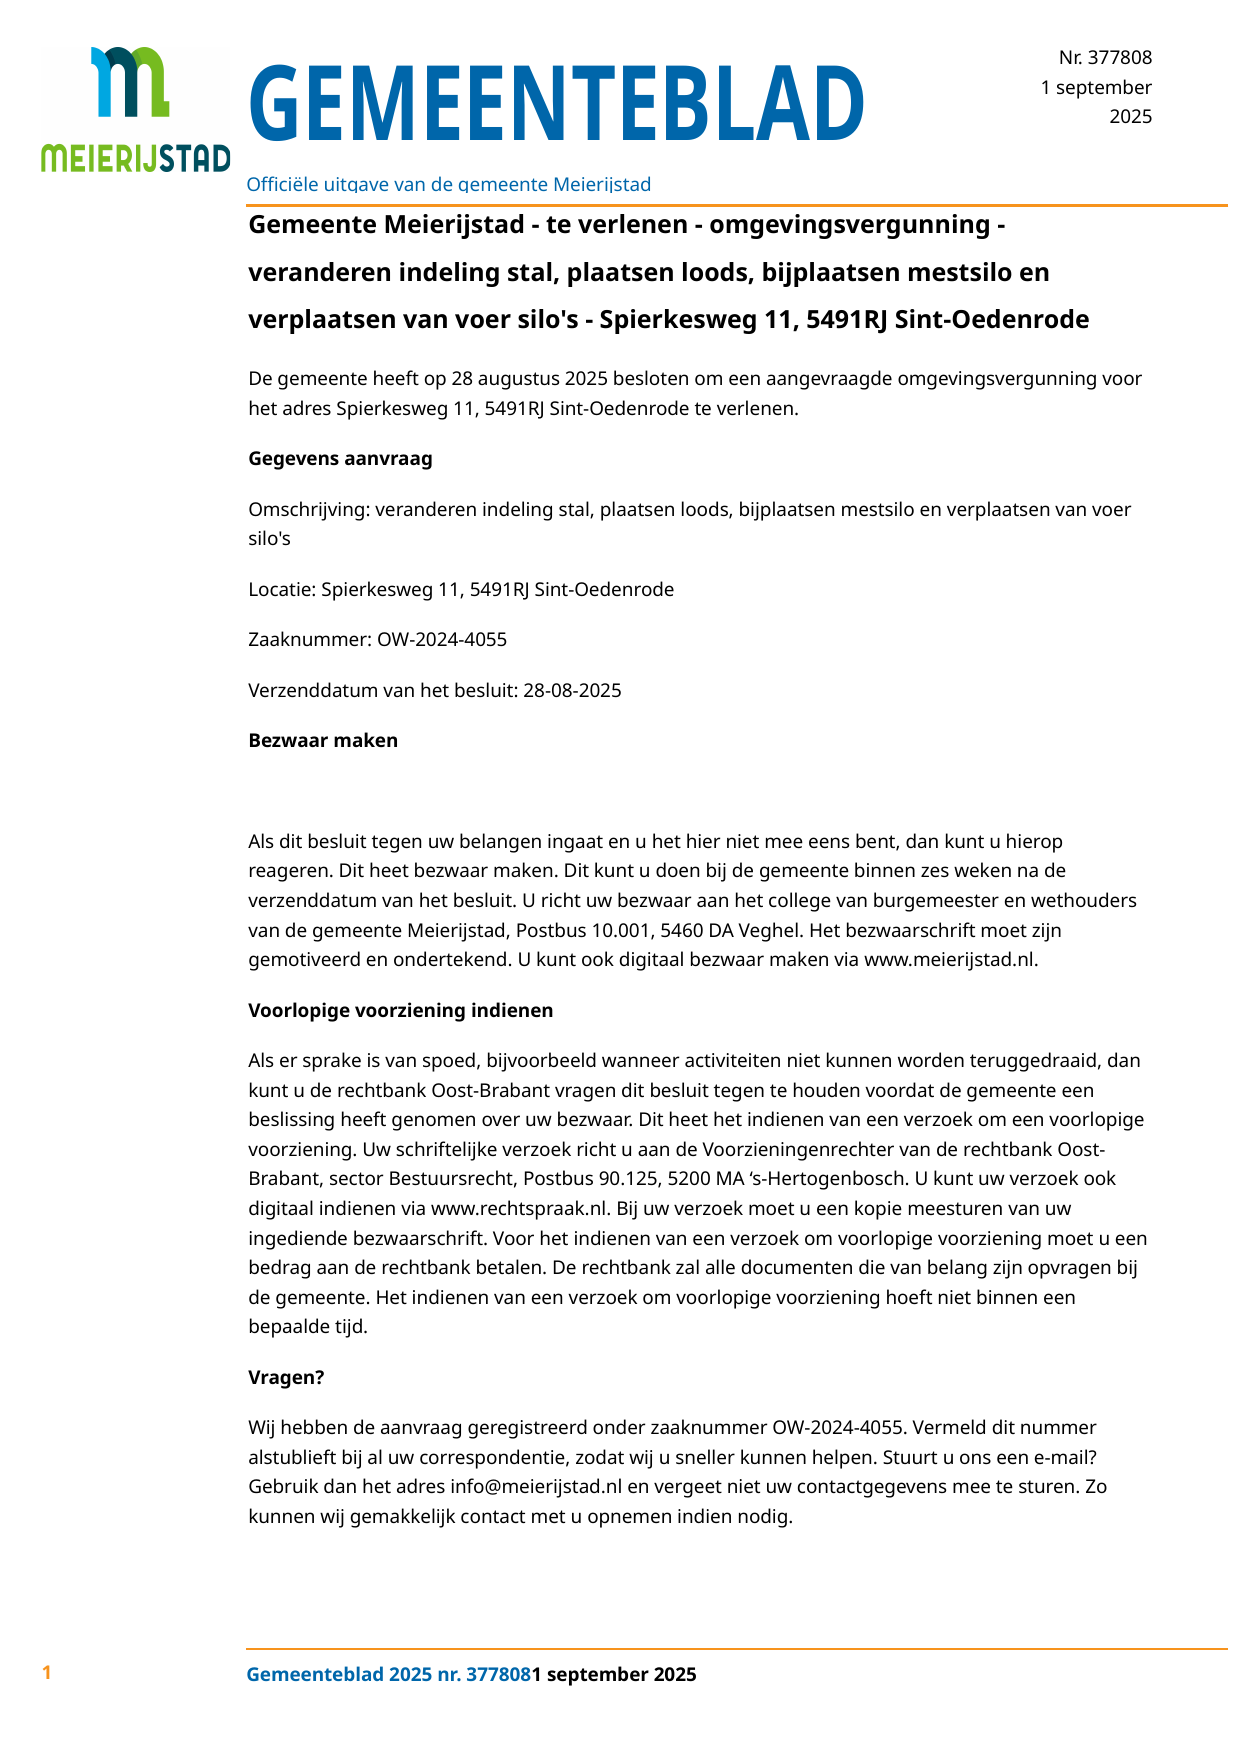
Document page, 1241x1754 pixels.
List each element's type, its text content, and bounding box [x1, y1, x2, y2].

text Omschrijving: veranderen indeling stal, plaatsen loods, bijplaatsen mestsilo en verplaatsen van voer silo's [248, 496, 1152, 551]
text Gegevens aanvraag [248, 446, 1152, 471]
picture [41, 47, 231, 172]
text Als dit besluit tegen uw belangen ingaat en u het hier niet mee eens bent, dan kunt u hierop reageren. Dit heet bezwaar maken. Dit kunt u doen bij de gemeente binnen zes weken na de verzenddatum van het besluit. U richt uw bezwaar aan het college van burgemeester en wethouders van de gemeente Meierijstad, Postbus 10.001, 5460 DA Veghel. Het bezwaarschrift moet zijn gemotiveerd en ondertekend. U kunt ook digitaal bezwaar maken via www.meierijstad.nl. [248, 828, 1152, 972]
text Als er sprake is van spoed, bijvoorbeeld wanneer activiteiten niet kunnen worden teruggedraaid, dan kunt u de rechtbank Oost-Brabant vragen dit besluit tegen te houden voordat de gemeente een beslissing heeft genomen over uw bezwaar. Dit heet het indienen van een verzoek om een voorlopige voorziening. Uw schriftelijke verzoek richt u aan de Voorzieningenrechter van de rechtbank Oost-Brabant, sector Bestuursrecht, Postbus 90.125, 5200 MA ‘s-Hertogenbosch. U kunt uw verzoek ook digitaal indienen via www.rechtspraak.nl. Bij uw verzoek moet u een kopie meesturen van uw ingediende bezwaarschrift. Voor het indienen van een verzoek om voorlopige voorziening moet u een bedrag aan de rechtbank betalen. De rechtbank zal alle documenten die van belang zijn opvragen bij de gemeente. Het indienen van een verzoek om voorlopige voorziening hoeft niet binnen een bepaalde tijd. [248, 1047, 1152, 1339]
text Zaaknummer: OW-2024-4055 [248, 626, 1152, 652]
text De gemeente heeft op 28 augustus 2025 besloten om een aangevraagde omgevingsvergunning voor het adres Spierkesweg 11, 5491RJ Sint-Oedenrode te verlenen. [248, 366, 1152, 421]
text Verzenddatum van het besluit: 28-08-2025 [248, 677, 1152, 702]
text Vragen? [248, 1364, 1152, 1389]
text Voorlopige voorziening indienen [248, 997, 1152, 1022]
text Locatie: Spierkesweg 11, 5491RJ Sint-Oedenrode [248, 576, 1152, 602]
text Bezwaar maken [248, 727, 1152, 753]
text Wij hebben de aanvraag geregistreerd onder zaaknummer OW-2024-4055. Vermeld dit nummer alstublieft bij al uw correspondentie, zodat wij u sneller kunnen helpen. Stuurt u ons een e-mail? Gebruik dan het adres info@meierijstad.nl en vergeet niet uw contactgegevens mee te sturen. Zo kunnen wij gemakkelijk contact met u opnemen indien nodig. [248, 1414, 1152, 1529]
text Gemeente Meierijstad - te verlenen - omgevingsvergunning - veranderen indeling stal, plaatsen loods, bijplaatsen mestsilo en verplaatsen van voer silo's - Spierkesweg 11, 5491RJ Sint-Oedenrode [248, 207, 1152, 336]
